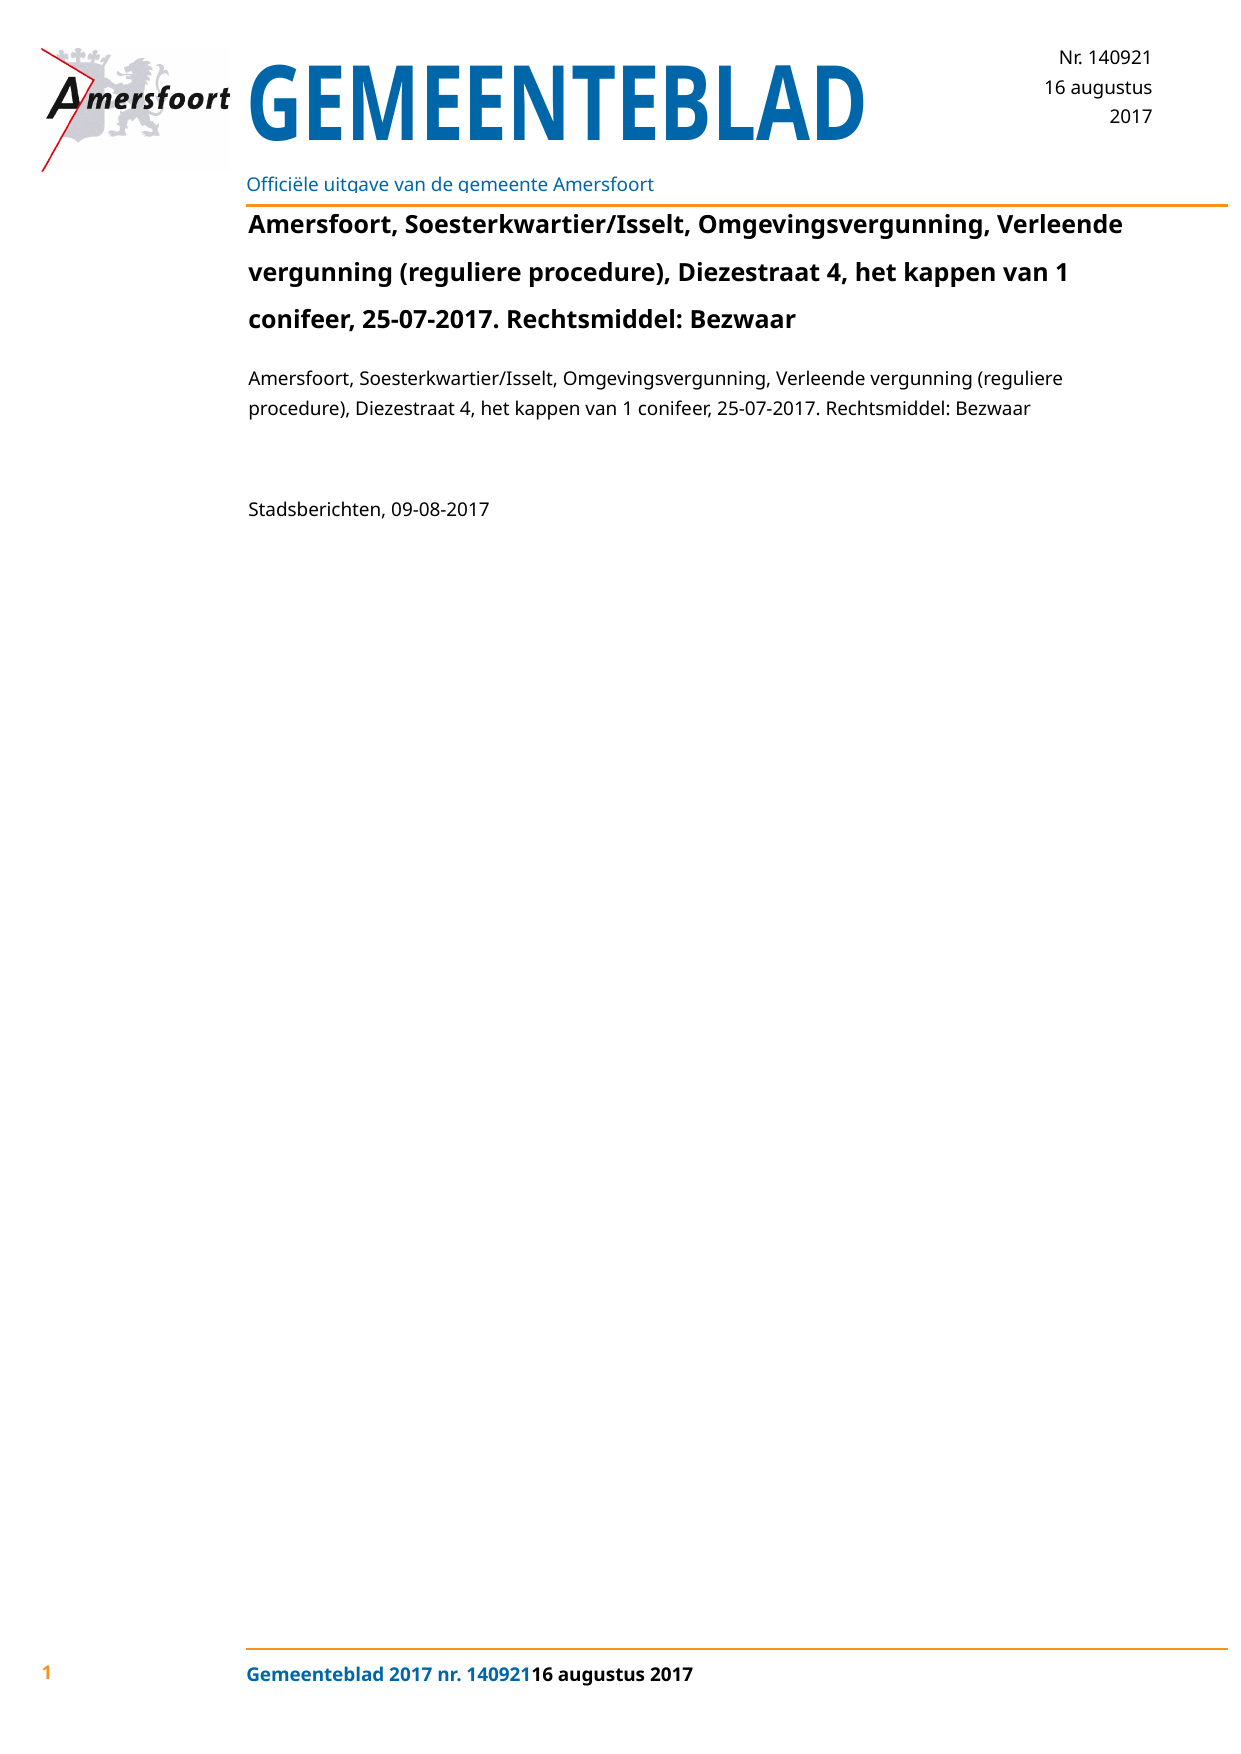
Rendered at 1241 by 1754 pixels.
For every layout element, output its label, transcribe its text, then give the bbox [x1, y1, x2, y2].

picture [41, 47, 231, 172]
text Stadsberichten, 09-08-2017 [248, 496, 1152, 522]
text Amersfoort, Soesterkwartier/Isselt, Omgevingsvergunning, Verleende vergunning (reguliere procedure), Diezestraat 4, het kappen van 1 conifeer, 25-07-2017. Rechtsmiddel: Bezwaar [248, 207, 1152, 336]
text Amersfoort, Soesterkwartier/Isselt, Omgevingsvergunning, Verleende vergunning (reguliere procedure), Diezestraat 4, het kappen van 1 conifeer, 25-07-2017. Rechtsmiddel: Bezwaar [248, 366, 1152, 421]
